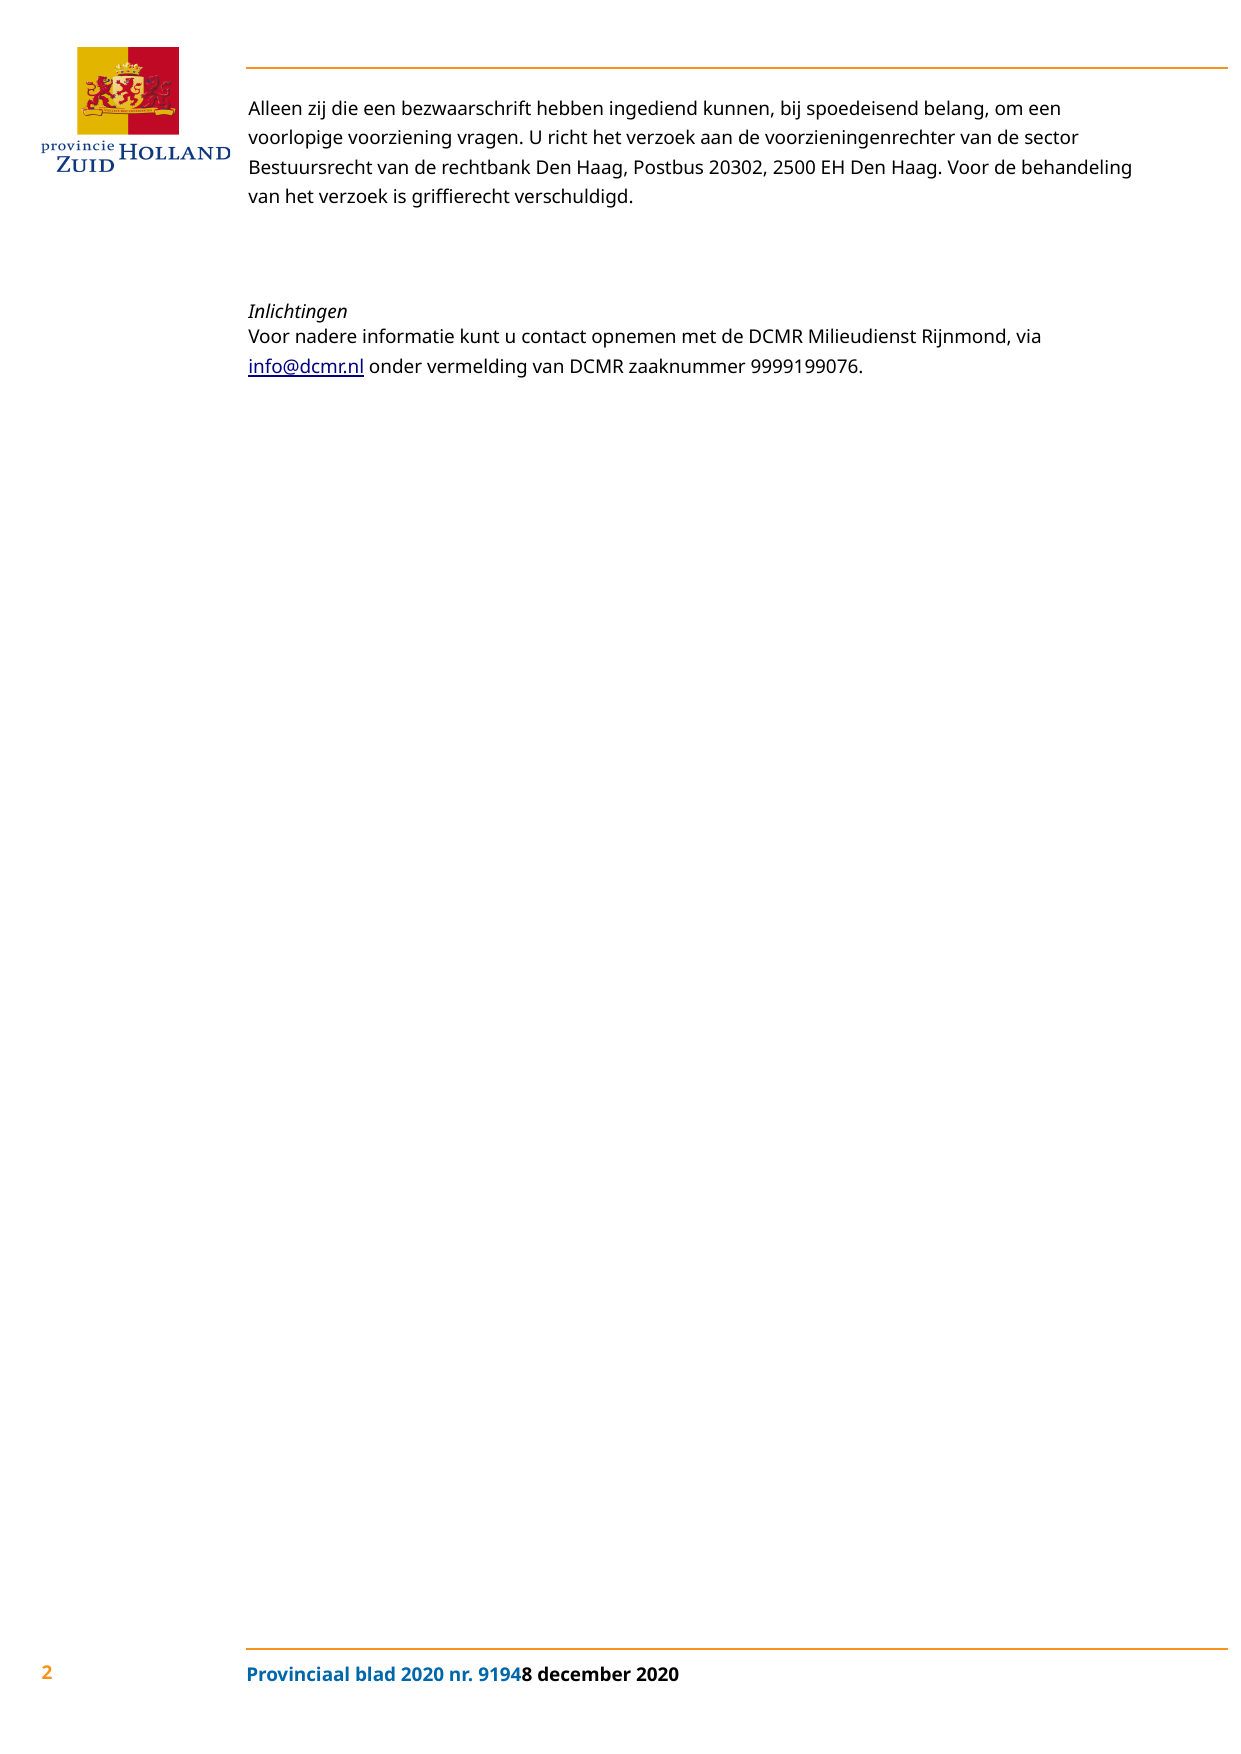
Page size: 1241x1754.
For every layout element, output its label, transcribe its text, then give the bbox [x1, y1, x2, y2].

text Alleen zij die een bezwaarschrift hebben ingediend kunnen, bij spoedeisend belang, om een voorlopige voorziening vragen. U richt het verzoek aan de voorzieningenrechter van de sector Bestuursrecht van de rechtbank Den Haag, Postbus 20302, 2500 EH Den Haag. Voor de behandeling van het verzoek is griffierecht verschuldigd. [248, 95, 1152, 209]
text Voor nadere informatie kunt u contact opnemen met de DCMR Milieudienst Rijnmond, via info@dcmr.nl onder vermelding van DCMR zaaknummer 9999199076. [248, 324, 1152, 379]
text Inlichtingen [248, 298, 1152, 324]
picture [41, 47, 231, 172]
